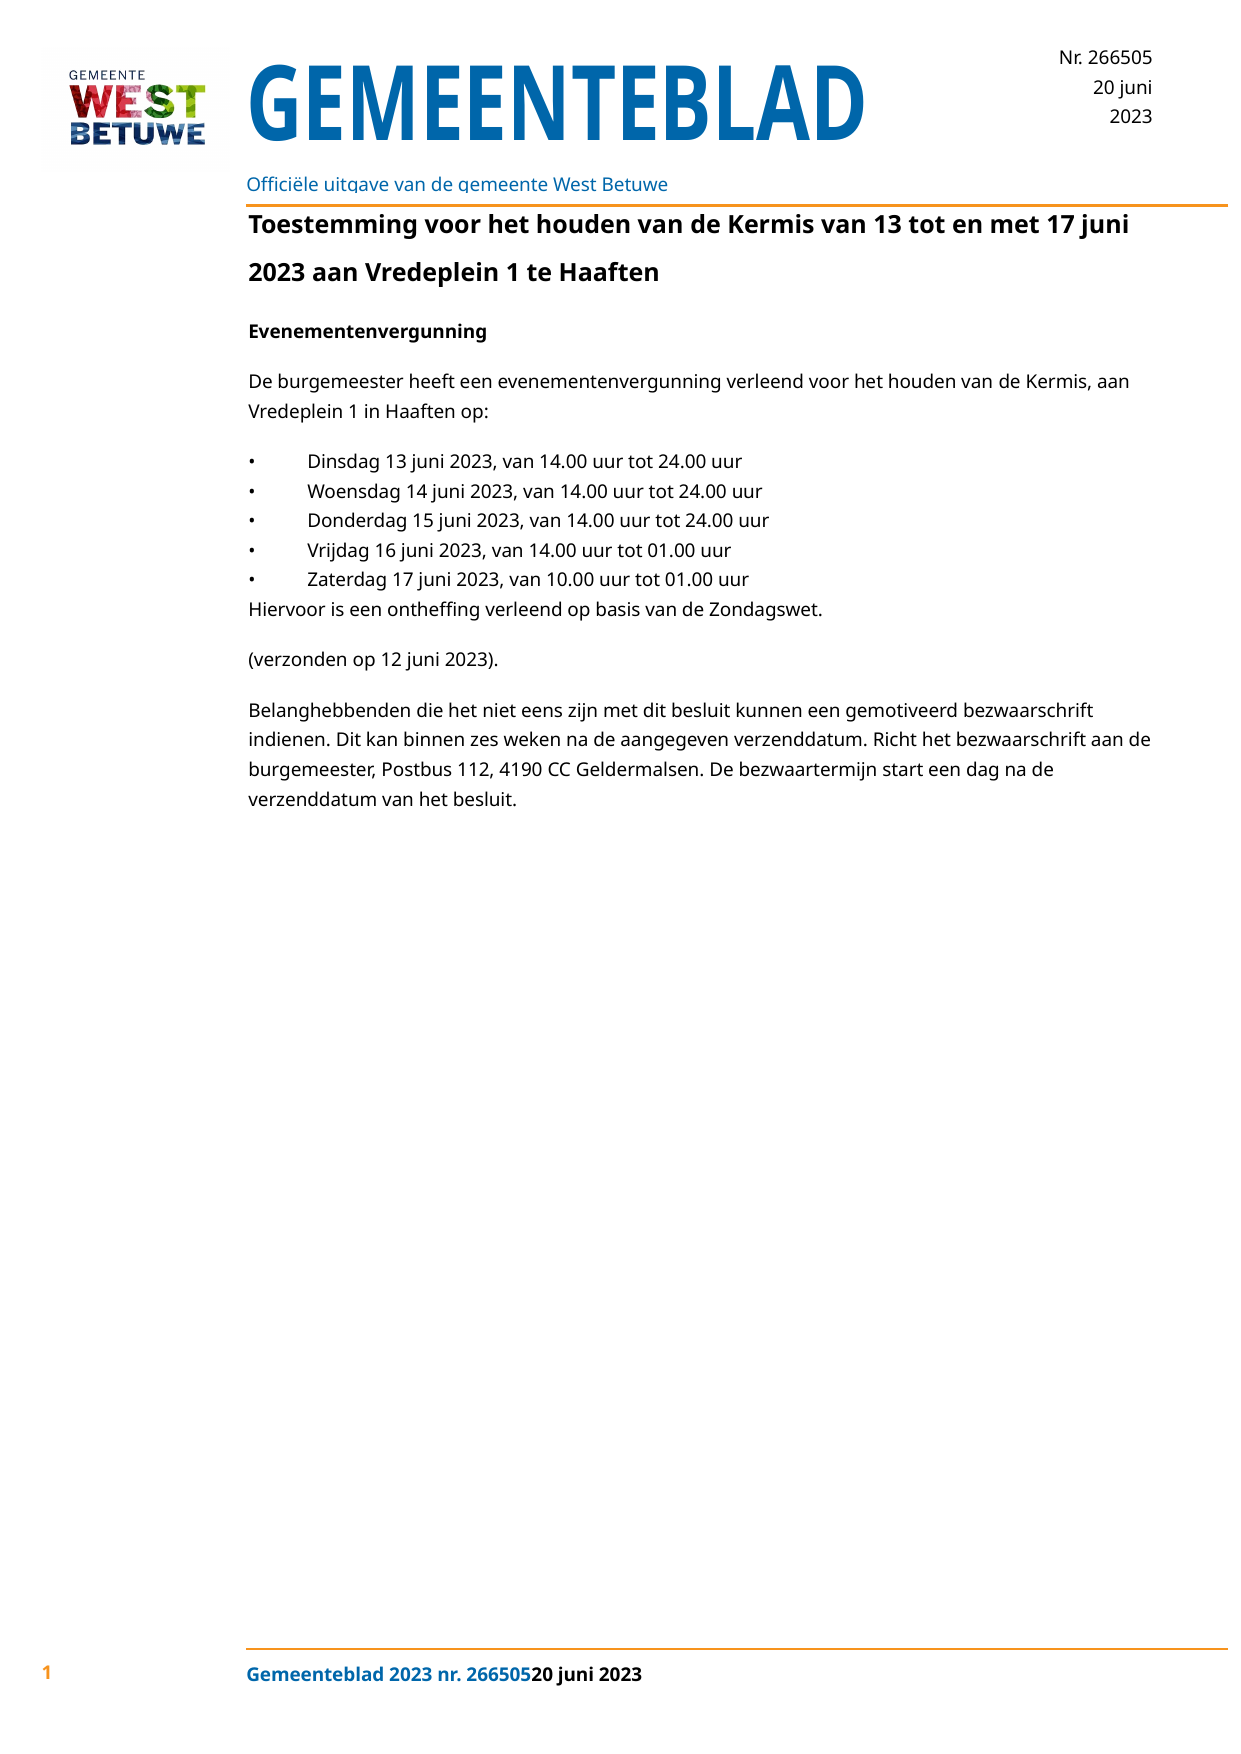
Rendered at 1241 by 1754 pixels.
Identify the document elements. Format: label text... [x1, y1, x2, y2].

list Woensdag 14 juni 2023, van 14.00 uur tot 24.00 uur [248, 478, 1152, 504]
picture [41, 47, 231, 172]
text Toestemming voor het houden van de Kermis van 13 tot en met 17 juni 2023 aan Vredeplein 1 te Haaften [248, 207, 1152, 288]
text Evenementenvergunning [248, 318, 1152, 344]
text Hiervoor is een ontheffing verleend op basis van de Zondagswet. [248, 596, 1152, 622]
text De burgemeester heeft een evenementenvergunning verleend voor het houden van de Kermis, aan Vredeplein 1 in Haaften op: [248, 368, 1152, 424]
list Zaterdag 17 juni 2023, van 10.00 uur tot 01.00 uur [248, 567, 1152, 592]
text Belanghebbenden die het niet eens zijn met dit besluit kunnen een gemotiveerd bezwaarschrift indienen. Dit kan binnen zes weken na de aangegeven verzenddatum. Richt het bezwaarschrift aan de burgemeester, Postbus 112, 4190 CC Geldermalsen. De bezwaartermijn start een dag na de verzenddatum van het besluit. [248, 697, 1152, 812]
list Dinsdag 13 juni 2023, van 14.00 uur tot 24.00 uur [248, 448, 1152, 474]
text (verzonden op 12 juni 2023). [248, 647, 1152, 672]
list Donderdag 15 juni 2023, van 14.00 uur tot 24.00 uur [248, 507, 1152, 533]
list Vrijdag 16 juni 2023, van 14.00 uur tot 01.00 uur [248, 537, 1152, 563]
